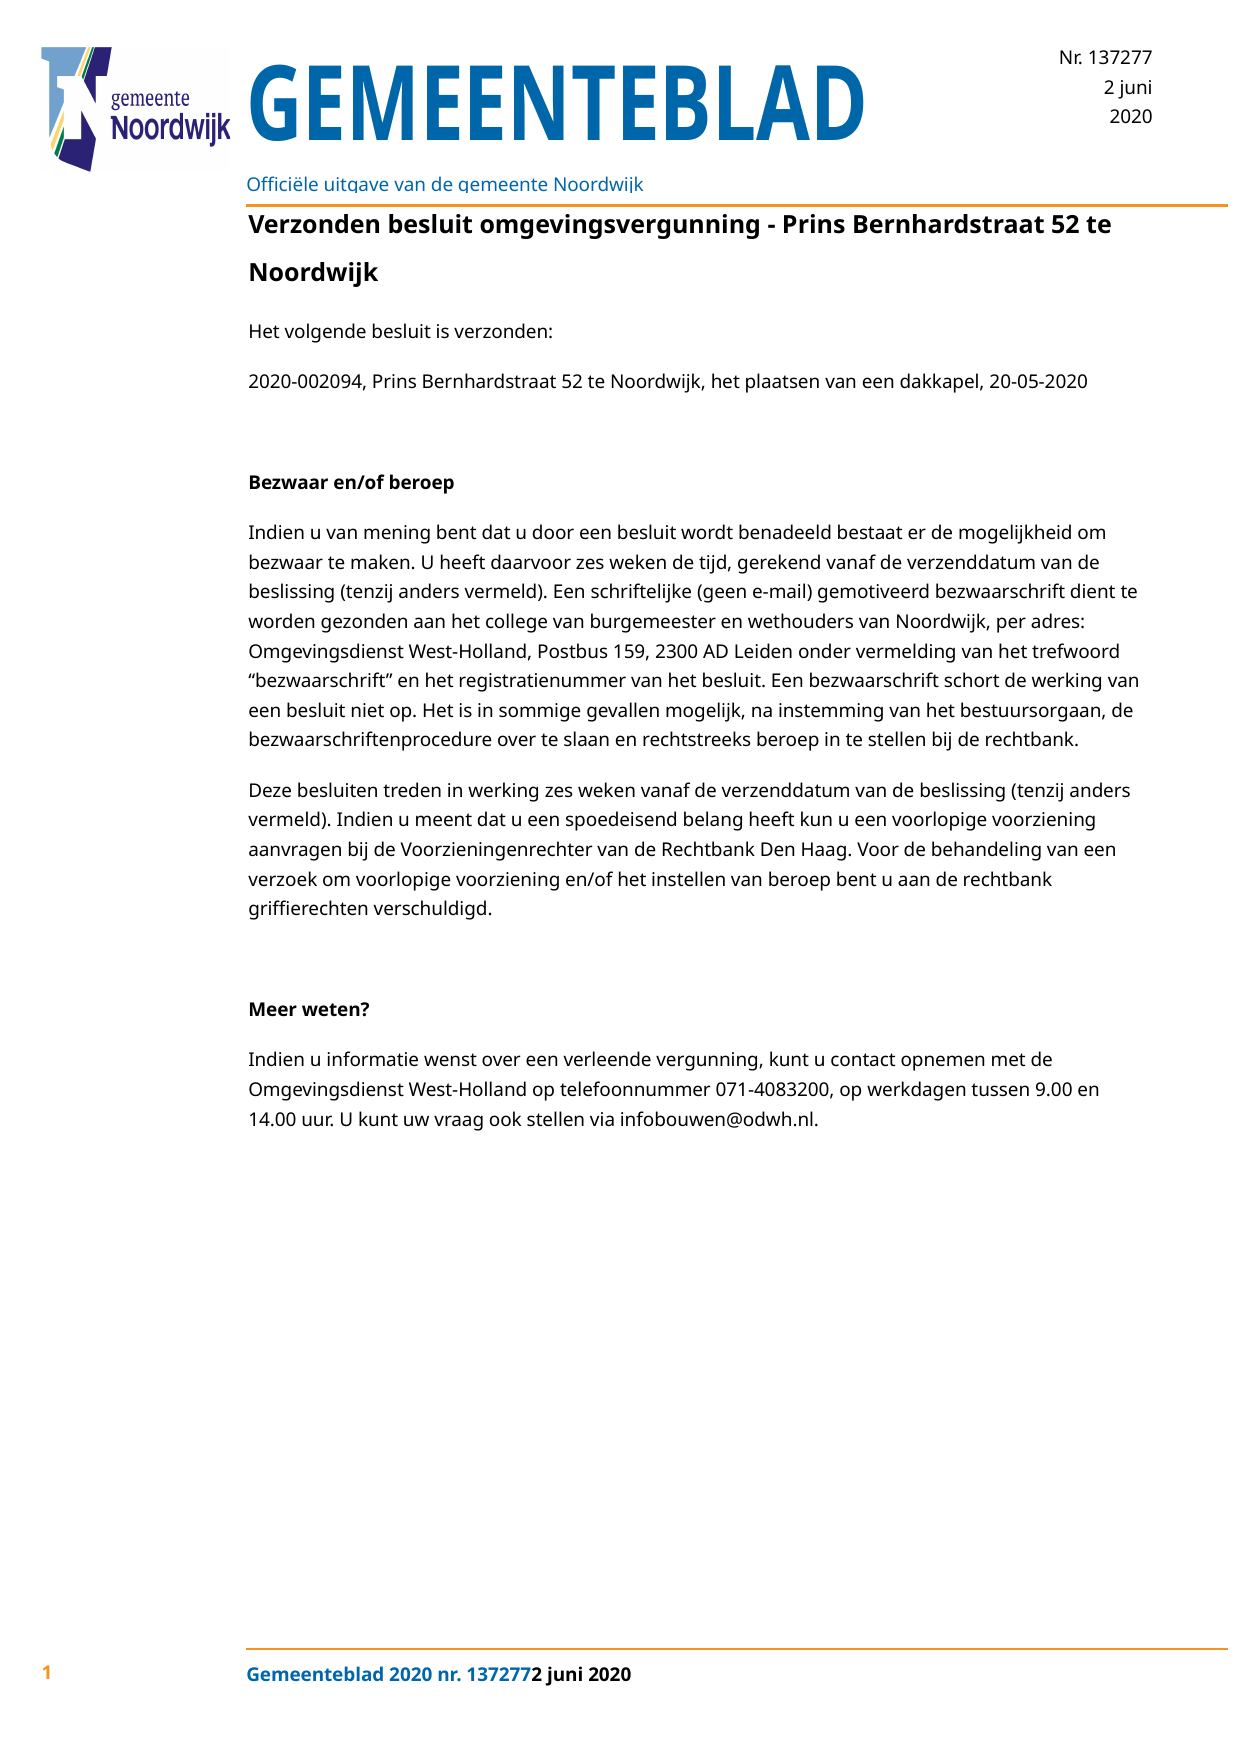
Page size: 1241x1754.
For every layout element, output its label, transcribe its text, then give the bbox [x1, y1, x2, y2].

text Deze besluiten treden in werking zes weken vanaf de verzenddatum van de beslissing (tenzij anders vermeld). Indien u meent dat u een spoedeisend belang heeft kun u een voorlopige voorziening aanvragen bij de Voorzieningenrechter van de Rechtbank Den Haag. Voor de behandeling van een verzoek om voorlopige voorziening en/of het instellen van beroep bent u aan de rechtbank griffierechten verschuldigd. [248, 777, 1152, 921]
text Indien u informatie wenst over een verleende vergunning, kunt u contact opnemen met de Omgevingsdienst West-Holland op telefoonnummer 071-4083200, op werkdagen tussen 9.00 en 14.00 uur. U kunt uw vraag ook stellen via infobouwen@odwh.nl. [248, 1047, 1152, 1132]
picture [41, 47, 231, 172]
text 2020-002094, Prins Bernhardstraat 52 te Noordwijk, het plaatsen van een dakkapel, 20-05-2020 [248, 368, 1152, 394]
text Verzonden besluit omgevingsvergunning - Prins Bernhardstraat 52 te Noordwijk [248, 207, 1152, 288]
text Het volgende besluit is verzonden: [248, 318, 1152, 344]
text Meer weten? [248, 996, 1152, 1022]
text Indien u van mening bent dat u door een besluit wordt benadeeld bestaat er de mogelijkheid om bezwaar te maken. U heeft daarvoor zes weken de tijd, gerekend vanaf de verzenddatum van de beslissing (tenzij anders vermeld). Een schriftelijke (geen e-mail) gemotiveerd bezwaarschrift dient te worden gezonden aan het college van burgemeester en wethouders van Noordwijk, per adres: Omgevingsdienst West-Holland, Postbus 159, 2300 AD Leiden onder vermelding van het trefwoord “bezwaarschrift” en het registratienummer van het besluit. Een bezwaarschrift schort de werking van een besluit niet op. Het is in sommige gevallen mogelijk, na instemming van het bestuursorgaan, de bezwaarschriftenprocedure over te slaan en rechtstreeks beroep in te stellen bij de rechtbank. [248, 519, 1152, 752]
text Bezwaar en/of beroep [248, 469, 1152, 495]
